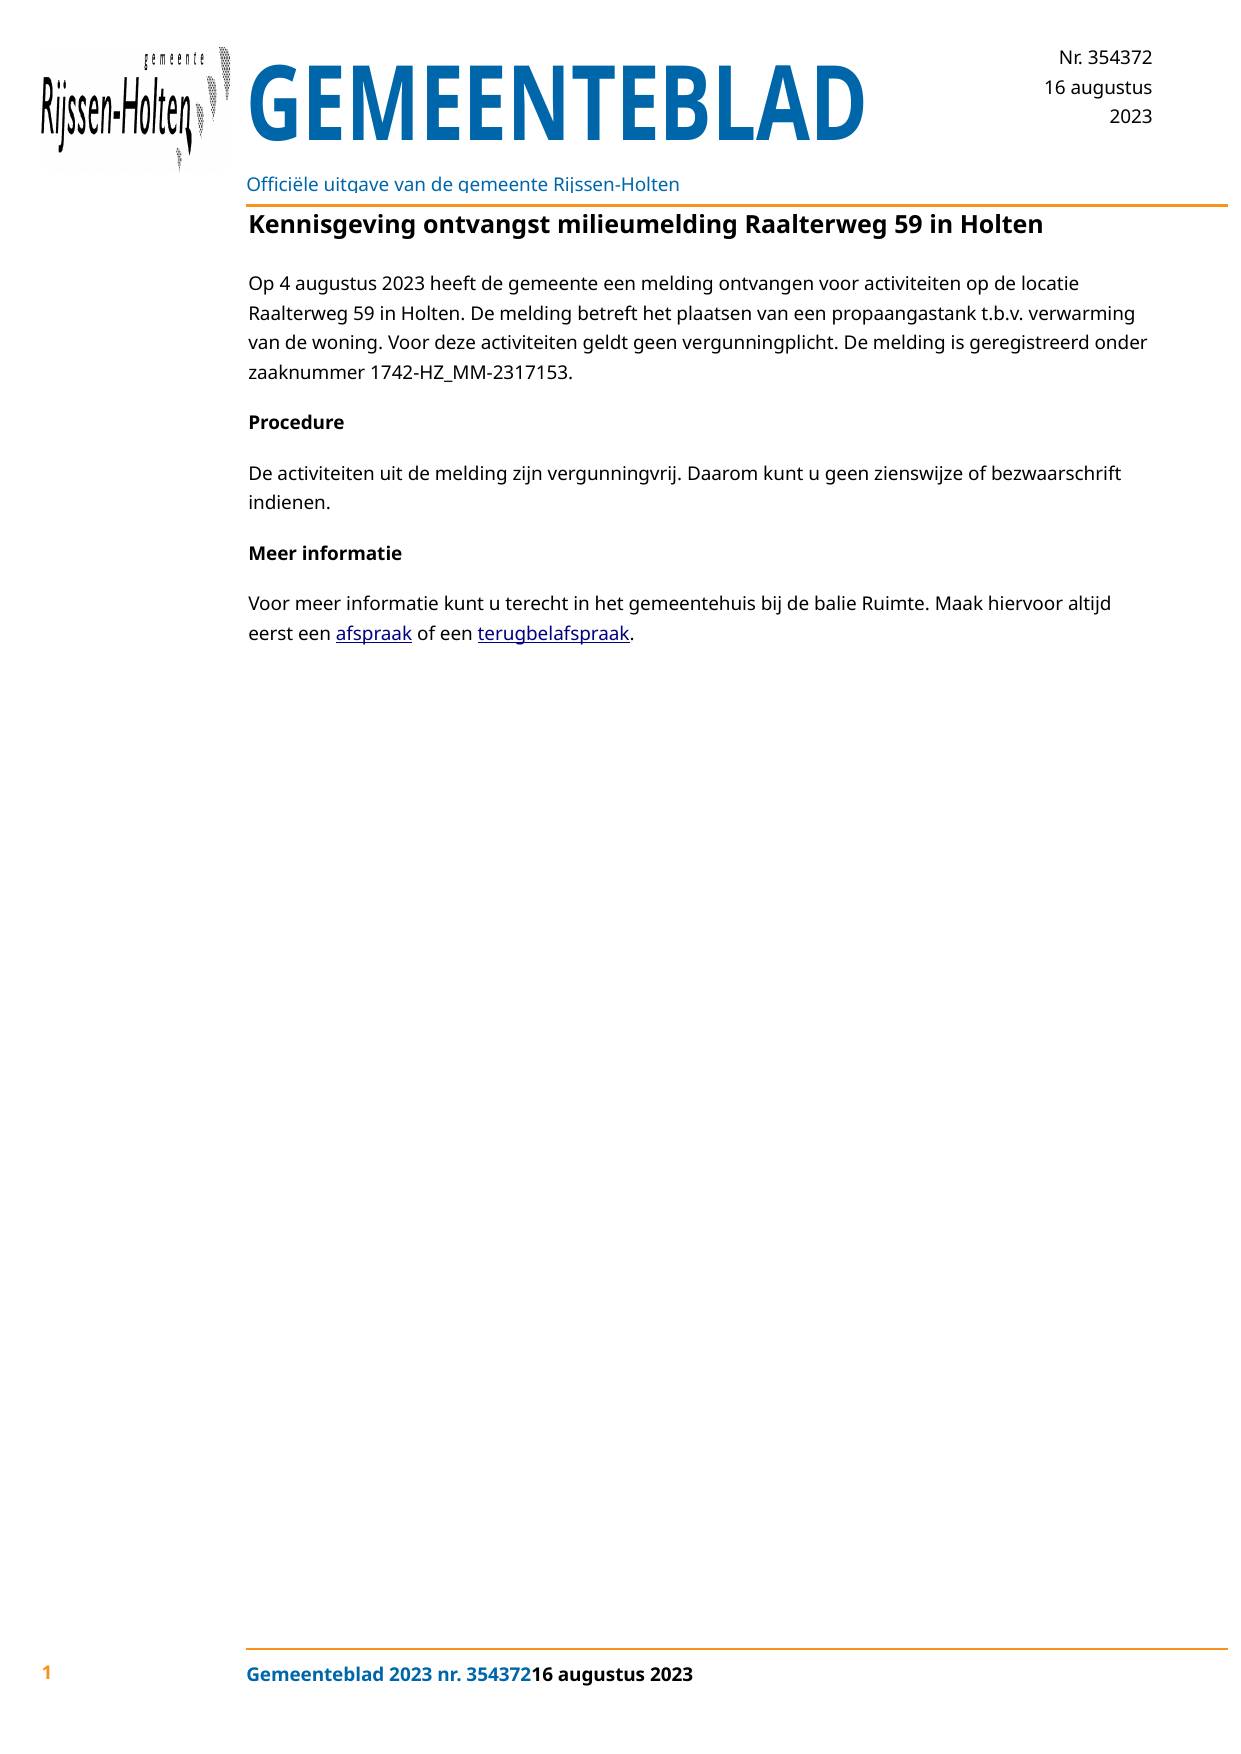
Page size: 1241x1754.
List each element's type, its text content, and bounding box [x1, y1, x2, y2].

text Kennisgeving ontvangst milieumelding Raalterweg 59 in Holten [248, 207, 1152, 241]
text Op 4 augustus 2023 heeft de gemeente een melding ontvangen voor activiteiten op de locatie Raalterweg 59 in Holten. De melding betreft het plaatsen van een propaangastank t.b.v. verwarming van de woning. Voor deze activiteiten geldt geen vergunningplicht. De melding is geregistreerd onder zaaknummer 1742-HZ_MM-2317153. [248, 270, 1152, 385]
text De activiteiten uit de melding zijn vergunningvrij. Daarom kunt u geen zienswijze of bezwaarschrift indienen. [248, 460, 1152, 515]
text Meer informatie [248, 540, 1152, 566]
text Procedure [248, 409, 1152, 435]
picture [41, 47, 231, 172]
text Voor meer informatie kunt u terecht in het gemeentehuis bij de balie Ruimte. Maak hiervoor altijd eerst een afspraak of een terugbelafspraak. [248, 590, 1152, 646]
